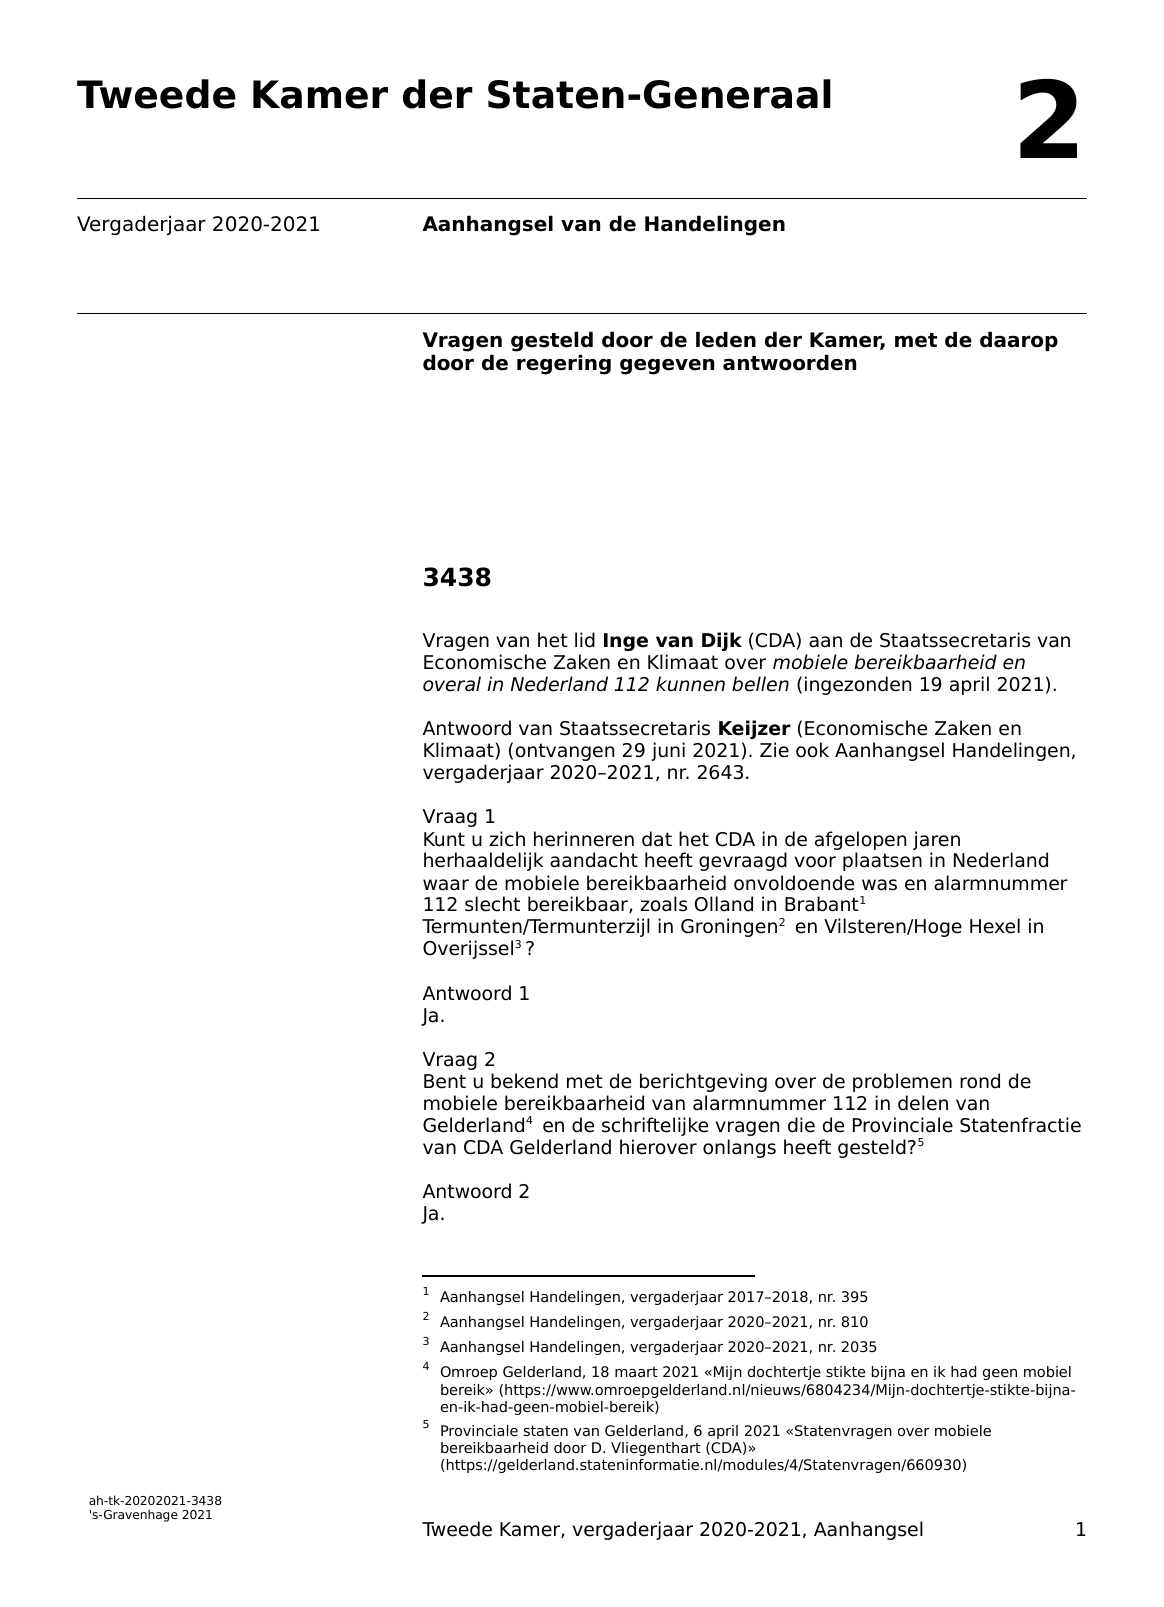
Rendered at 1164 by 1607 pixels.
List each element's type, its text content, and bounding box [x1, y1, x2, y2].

table_cell Vragen gesteld door de leden der Kamer, met de daarop door de regering gegeven antwoorden [422, 314, 1087, 375]
text Vraag 1 [422, 806, 1087, 828]
table_cell [77, 314, 422, 375]
text Kunt u zich herinneren dat het CDA in de afgelopen jaren herhaaldelijk aandacht heeft gevraagd voor plaatsen in Nederland waar de mobiele bereikbaarheid onvoldoende was en alarmnummer 112 slecht bereikbaar, zoals Olland in Brabant Termunten/Termunterzijl in Groningen en Vilsteren/Hoge Hexel in Overijssel? [422, 828, 1087, 960]
table_cell Aanhangsel van de Handelingen [422, 199, 1087, 313]
text 3438 [422, 563, 1087, 592]
table_header Tweede Kamer der Staten-Generaal [77, 59, 886, 198]
text ah-tk-20202021-3438 [88, 1494, 323, 1508]
text Ja. [422, 1004, 1087, 1026]
text Antwoord 1 [422, 982, 1087, 1004]
text Bent u bekend met de berichtgeving over de problemen rond de mobiele bereikbaarheid van alarmnummer 112 in delen van Gelderland en de schriftelijke vragen die de Provinciale Statenfractie van CDA Gelderland hierover onlangs heeft gesteld? [422, 1071, 1087, 1158]
text Aanhangsel Handelingen, vergaderjaar 2020–2021, nr. 810 [422, 1310, 1087, 1332]
table_cell Vergaderjaar 2020-2021 [77, 199, 422, 313]
text Vragen van het lid Inge van Dijk (CDA) aan de Staatssecretaris van Economische Zaken en Klimaat over mobiele bereikbaarheid en overal in Nederland 112 kunnen bellen (ingezonden 19 april 2021). [422, 630, 1087, 696]
text Aanhangsel Handelingen, vergaderjaar 2017–2018, nr. 395 [422, 1285, 1087, 1307]
text Provinciale staten van Gelderland, 6 april 2021 «Statenvragen over mobiele bereikbaarheid door D. Vliegenthart (CDA)» (https://gelderland.stateninformatie.nl/modules/4/Statenvragen/660930) [422, 1418, 1087, 1474]
text Vraag 2 [422, 1049, 1087, 1071]
text Omroep Gelderland, 18 maart 2021 «Mijn dochtertje stikte bijna en ik had geen mobiel bereik» (https://www.omroepgelderland.nl/nieuws/6804234/Mijn-dochtertje-stikte-bijna-en-ik-had-geen-mobiel-bereik) [422, 1360, 1087, 1416]
text Antwoord van Staatssecretaris Keijzer (Economische Zaken en Klimaat) (ontvangen 29 juni 2021). Zie ook Aanhangsel Handelingen, vergaderjaar 2020–2021, nr. 2643. [422, 718, 1087, 784]
text Ja. [422, 1203, 1087, 1225]
text Aanhangsel Handelingen, vergaderjaar 2020–2021, nr. 2035 [422, 1335, 1087, 1357]
text Antwoord 2 [422, 1181, 1087, 1203]
table_header 2 [886, 59, 1087, 198]
text 's-Gravenhage 2021 [88, 1508, 323, 1522]
